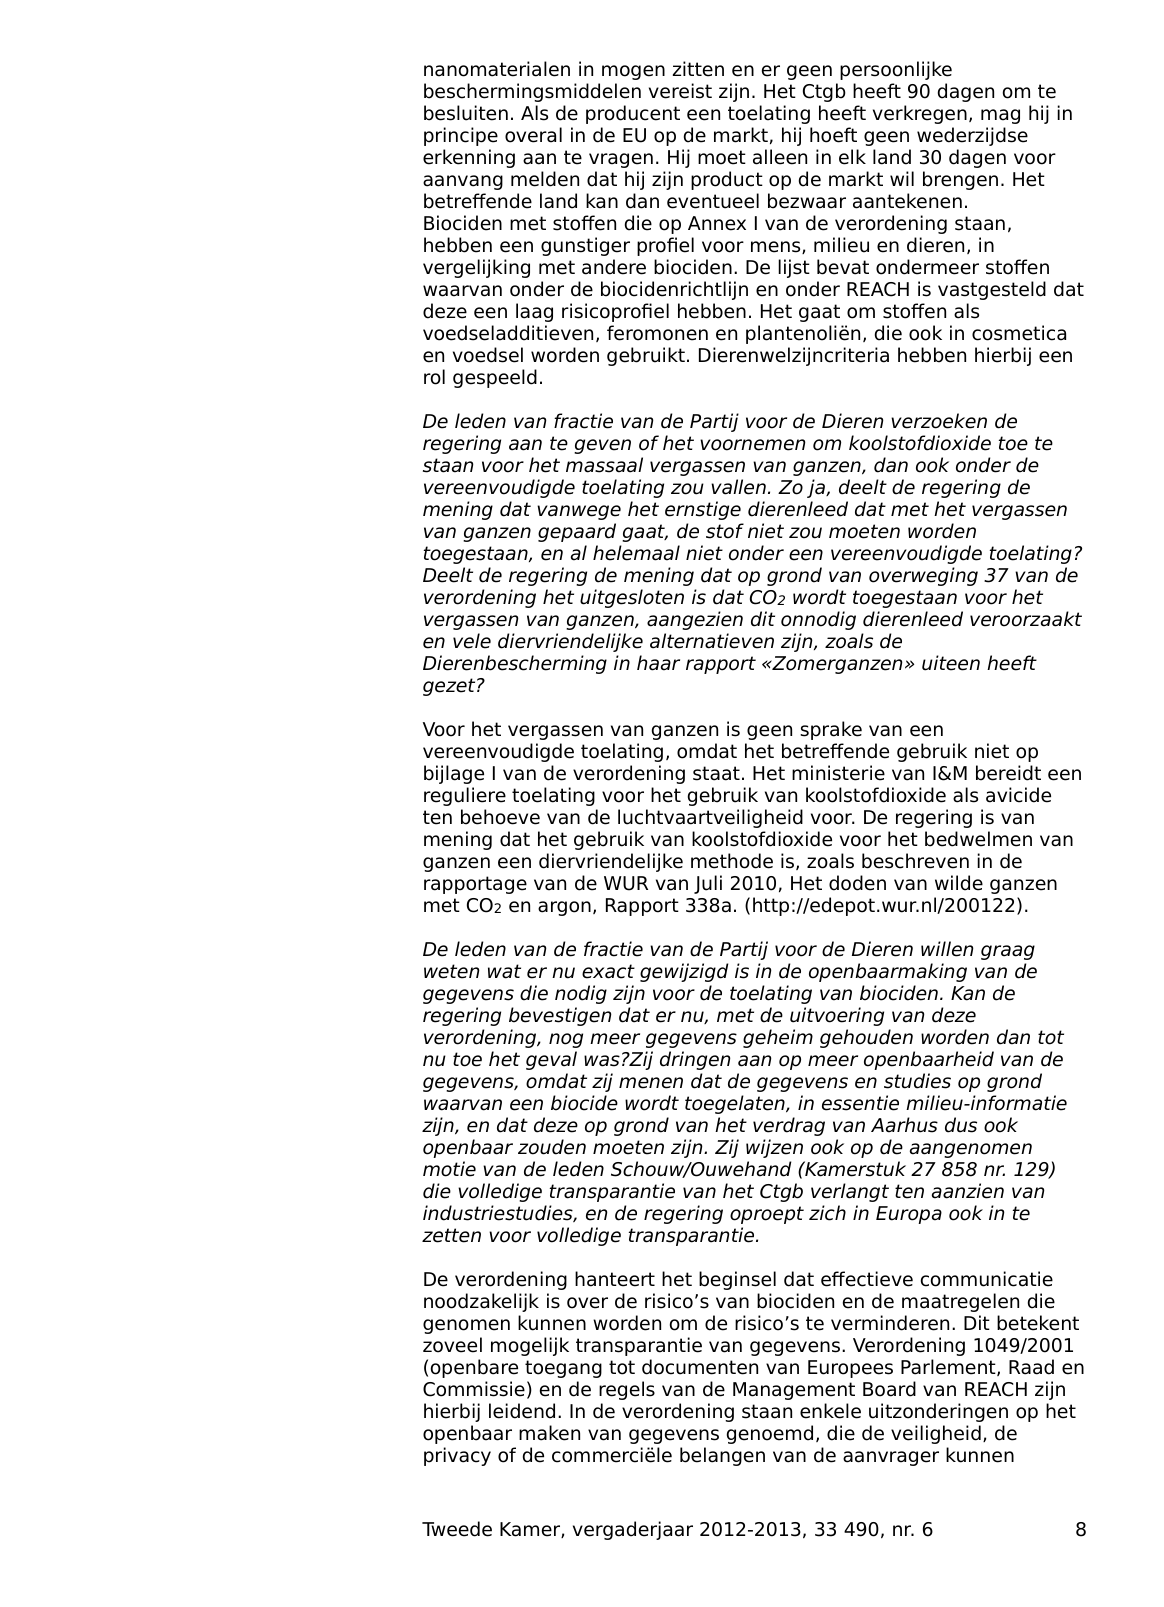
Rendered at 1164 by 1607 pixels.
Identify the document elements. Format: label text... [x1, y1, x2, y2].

text nanomaterialen in mogen zitten en er geen persoonlijke beschermingsmiddelen vereist zijn. Het Ctgb heeft 90 dagen om te besluiten. Als de producent een toelating heeft verkregen, mag hij in principe overal in de EU op de markt, hij hoeft geen wederzijdse erkenning aan te vragen. Hij moet alleen in elk land 30 dagen voor aanvang melden dat hij zijn product op de markt wil brengen. Het betreffende land kan dan eventueel bezwaar aantekenen. [422, 59, 1087, 213]
text De leden van de fractie van de Partij voor de Dieren willen graag weten wat er nu exact gewijzigd is in de openbaarmaking van de gegevens die nodig zijn voor de toelating van biociden. Kan de regering bevestigen dat er nu, met de uitvoering van deze verordening, nog meer gegevens geheim gehouden worden dan tot nu toe het geval was?Zij dringen aan op meer openbaarheid van de gegevens, omdat zij menen dat de gegevens en studies op grond waarvan een biocide wordt toegelaten, in essentie milieu-informatie zijn, en dat deze op grond van het verdrag van Aarhus dus ook openbaar zouden moeten zijn. Zij wijzen ook op de aangenomen motie van de leden Schouw/Ouwehand (Kamerstuk 27 858 nr. 129) die volledige transparantie van het Ctgb verlangt ten aanzien van industriestudies, en de regering oproept zich in Europa ook in te zetten voor volledige transparantie. [422, 939, 1087, 1247]
text De verordening hanteert het beginsel dat effectieve communicatie noodzakelijk is over de risico’s van biociden en de maatregelen die genomen kunnen worden om de risico’s te verminderen. Dit betekent zoveel mogelijk transparantie van gegevens. Verordening 1049/2001 (openbare toegang tot documenten van Europees Parlement, Raad en Commissie) en de regels van de Management Board van REACH zijn hierbij leidend. In de verordening staan enkele uitzonderingen op het openbaar maken van gegevens genoemd, die de veiligheid, de privacy of de commerciële belangen van de aanvrager kunnen [422, 1269, 1087, 1467]
text Voor het vergassen van ganzen is geen sprake van een vereenvoudigde toelating, omdat het betreffende gebruik niet op bijlage I van de verordening staat. Het ministerie van I&M bereidt een reguliere toelating voor het gebruik van koolstofdioxide als avicide ten behoeve van de luchtvaartveiligheid voor. De regering is van mening dat het gebruik van koolstofdioxide voor het bedwelmen van ganzen een diervriendelijke methode is, zoals beschreven in de rapportage van de WUR van Juli 2010, Het doden van wilde ganzen met CO2 en argon, Rapport 338a. (http://edepot.wur.nl/200122). [422, 719, 1087, 917]
text De leden van fractie van de Partij voor de Dieren verzoeken de regering aan te geven of het voornemen om koolstofdioxide toe te staan voor het massaal vergassen van ganzen, dan ook onder de vereenvoudigde toelating zou vallen. Zo ja, deelt de regering de mening dat vanwege het ernstige dierenleed dat met het vergassen van ganzen gepaard gaat, de stof niet zou moeten worden toegestaan, en al helemaal niet onder een vereenvoudigde toelating? Deelt de regering de mening dat op grond van overweging 37 van de verordening het uitgesloten is dat CO2 wordt toegestaan voor het vergassen van ganzen, aangezien dit onnodig dierenleed veroorzaakt en vele diervriendelijke alternatieven zijn, zoals de Dierenbescherming in haar rapport «Zomerganzen» uiteen heeft gezet? [422, 411, 1087, 697]
text Biociden met stoffen die op Annex I van de verordening staan, hebben een gunstiger profiel voor mens, milieu en dieren, in vergelijking met andere biociden. De lijst bevat ondermeer stoffen waarvan onder de biocidenrichtlijn en onder REACH is vastgesteld dat deze een laag risicoprofiel hebben. Het gaat om stoffen als voedseladditieven, feromonen en plantenoliën, die ook in cosmetica en voedsel worden gebruikt. Dierenwelzijncriteria hebben hierbij een rol gespeeld. [422, 213, 1087, 389]
